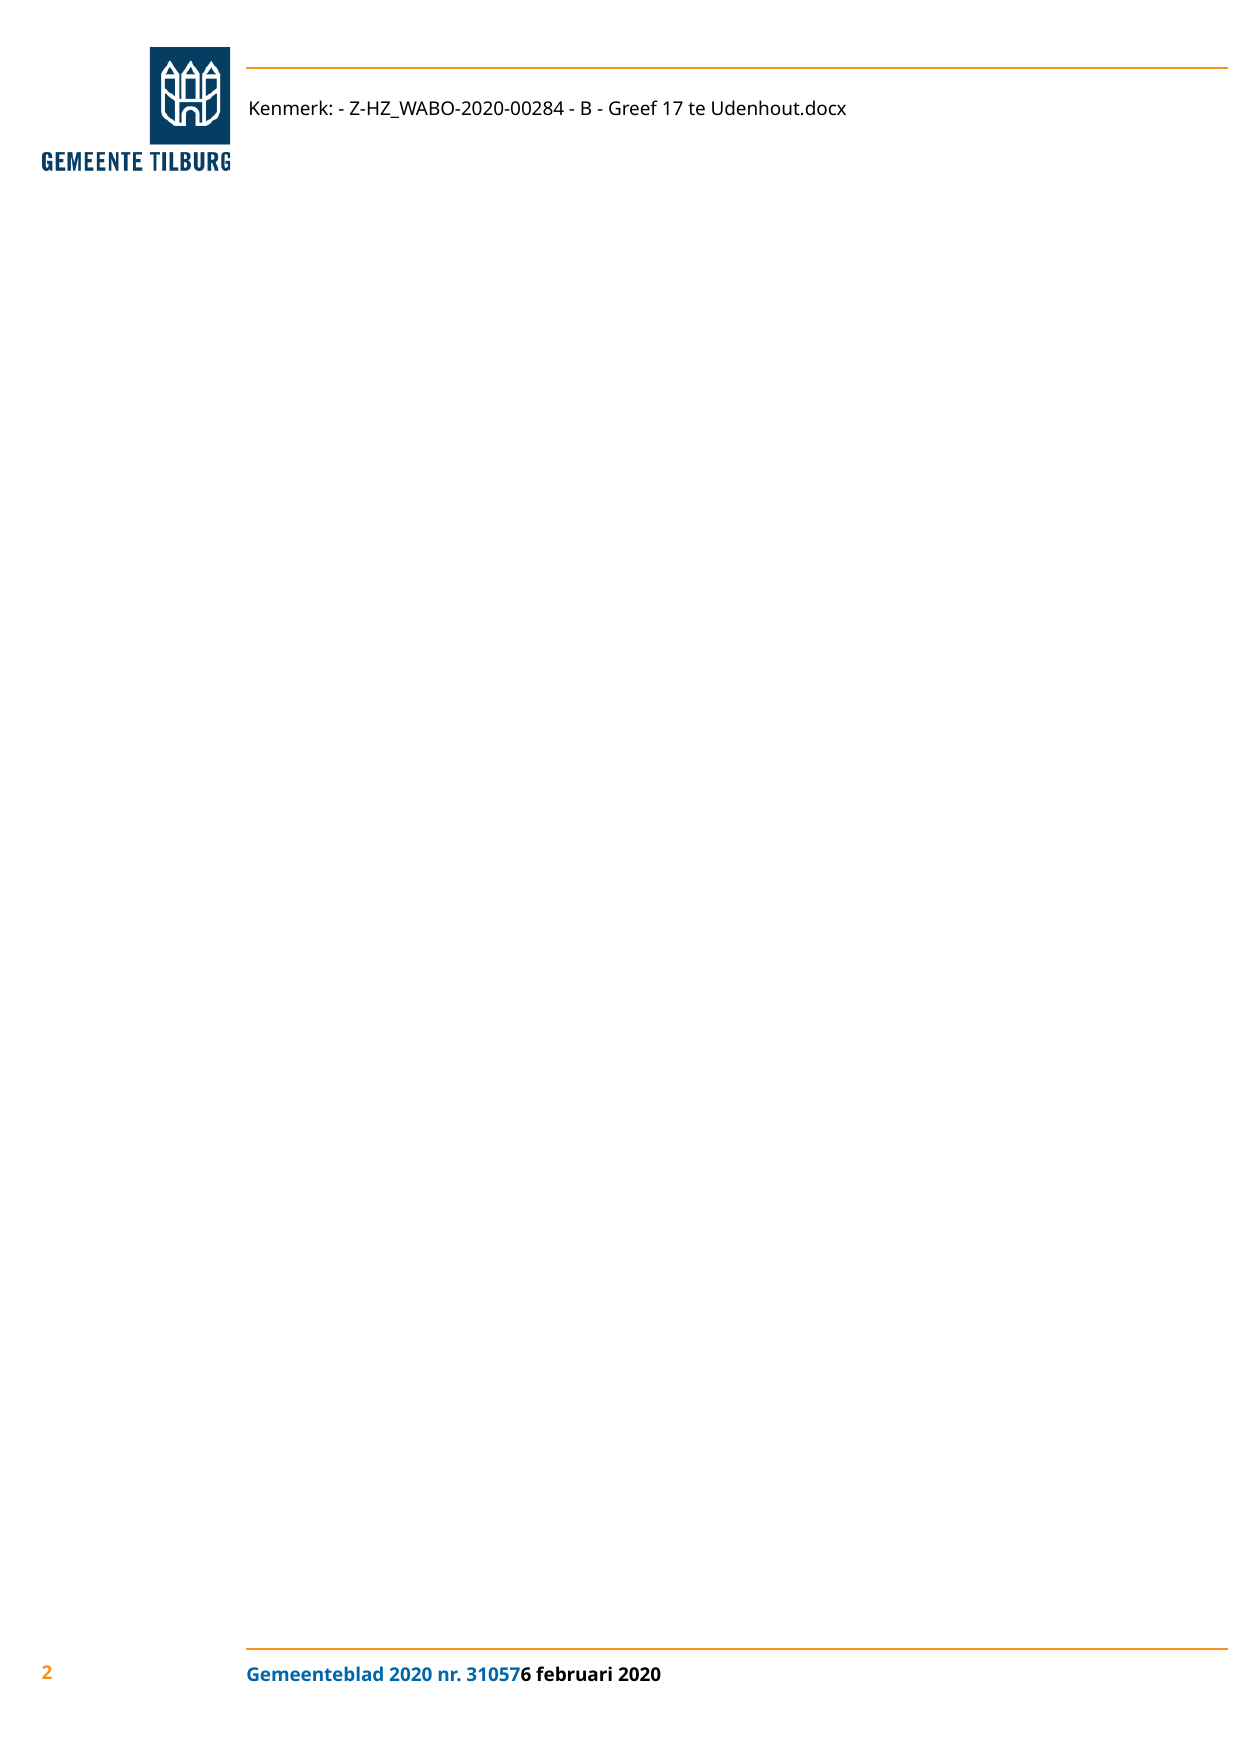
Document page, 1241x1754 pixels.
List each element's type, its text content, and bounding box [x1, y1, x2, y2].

text Kenmerk: - Z-HZ_WABO-2020-00284 - B - Greef 17 te Udenhout.docx [248, 95, 1152, 121]
picture [41, 47, 231, 172]
